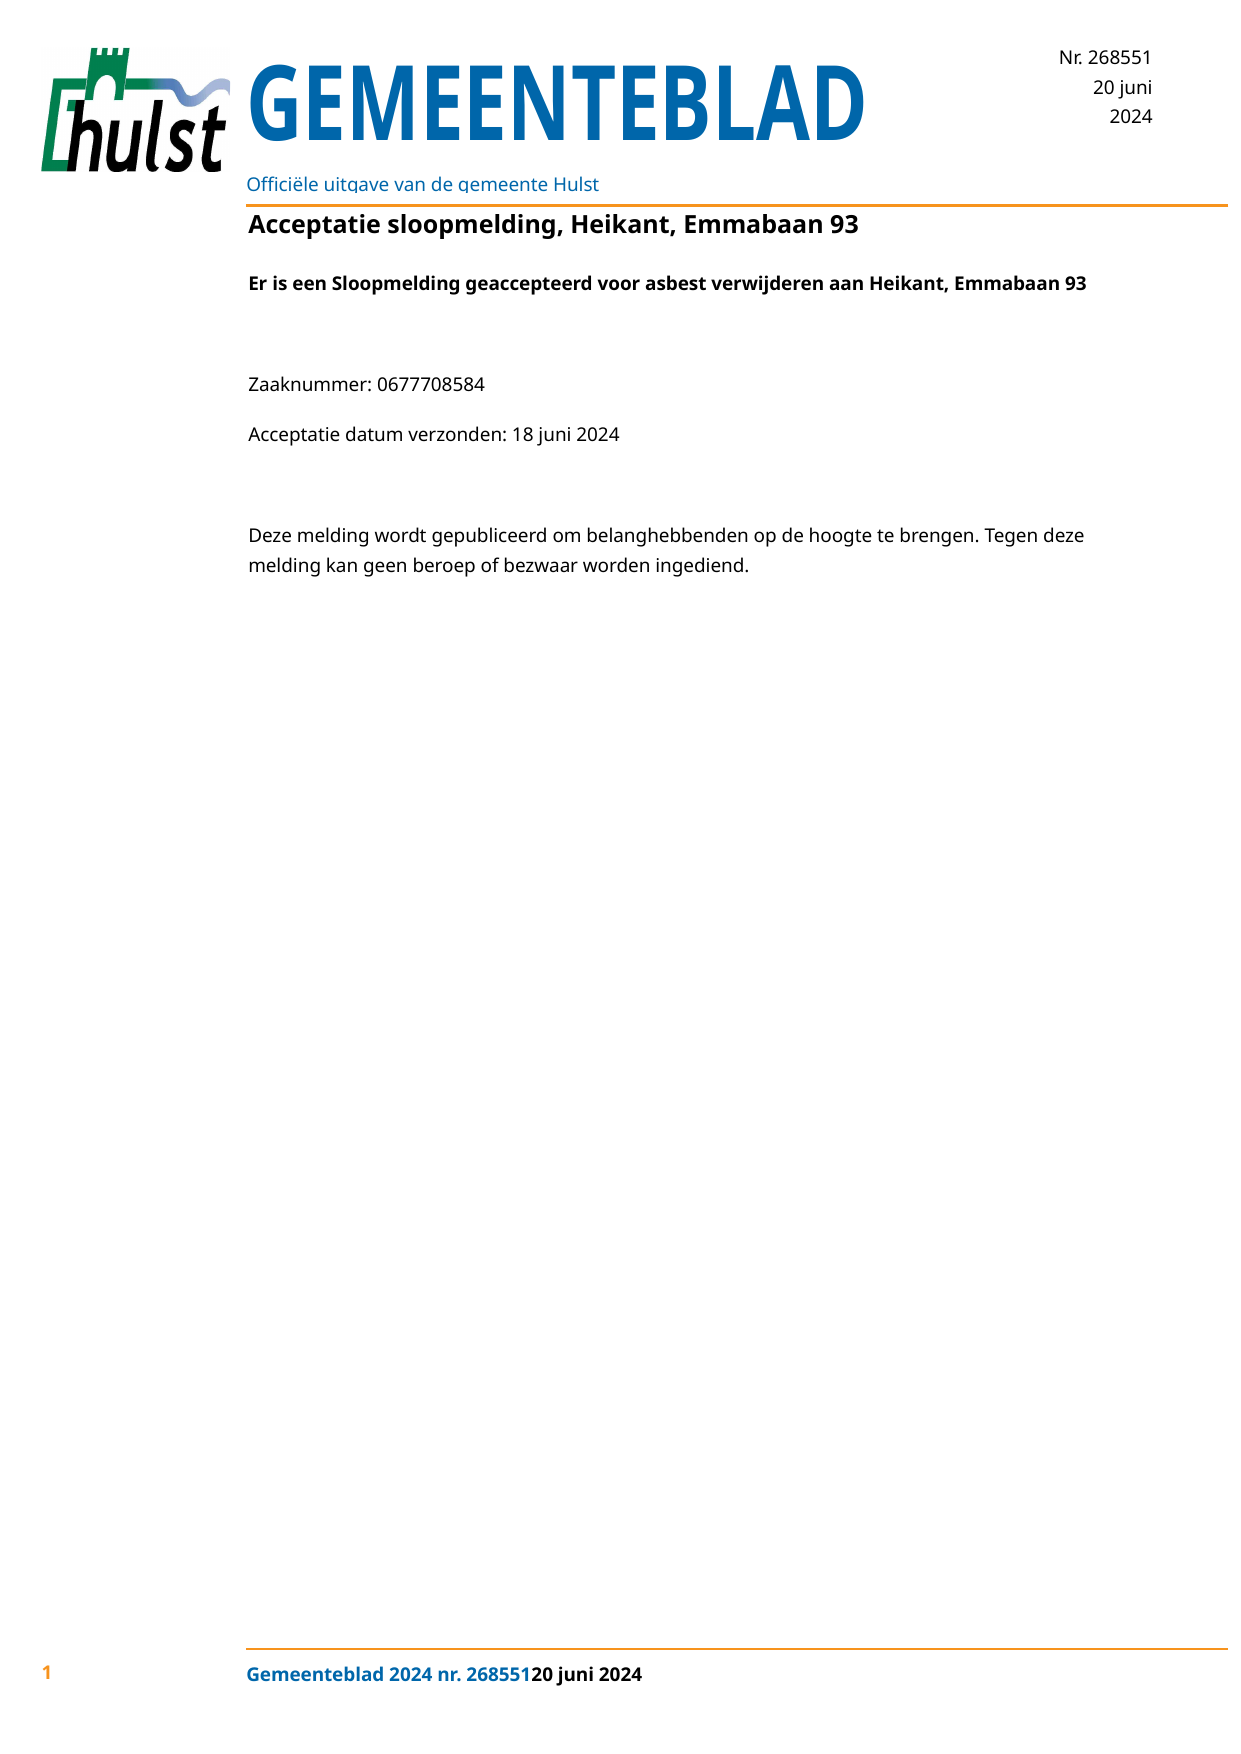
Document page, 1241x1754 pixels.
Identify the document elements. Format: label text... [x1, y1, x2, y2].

text Er is een Sloopmelding geaccepteerd voor asbest verwijderen aan Heikant, Emmabaan 93 [248, 270, 1152, 296]
text Acceptatie sloopmelding, Heikant, Emmabaan 93 [248, 207, 1152, 241]
text Deze melding wordt gepubliceerd om belanghebbenden op de hoogte te brengen. Tegen deze melding kan geen beroep of bezwaar worden ingediend. [248, 522, 1152, 578]
text Acceptatie datum verzonden: 18 juni 2024 [248, 422, 1152, 447]
picture [41, 47, 231, 172]
text Zaaknummer: 0677708584 [248, 371, 1152, 397]
